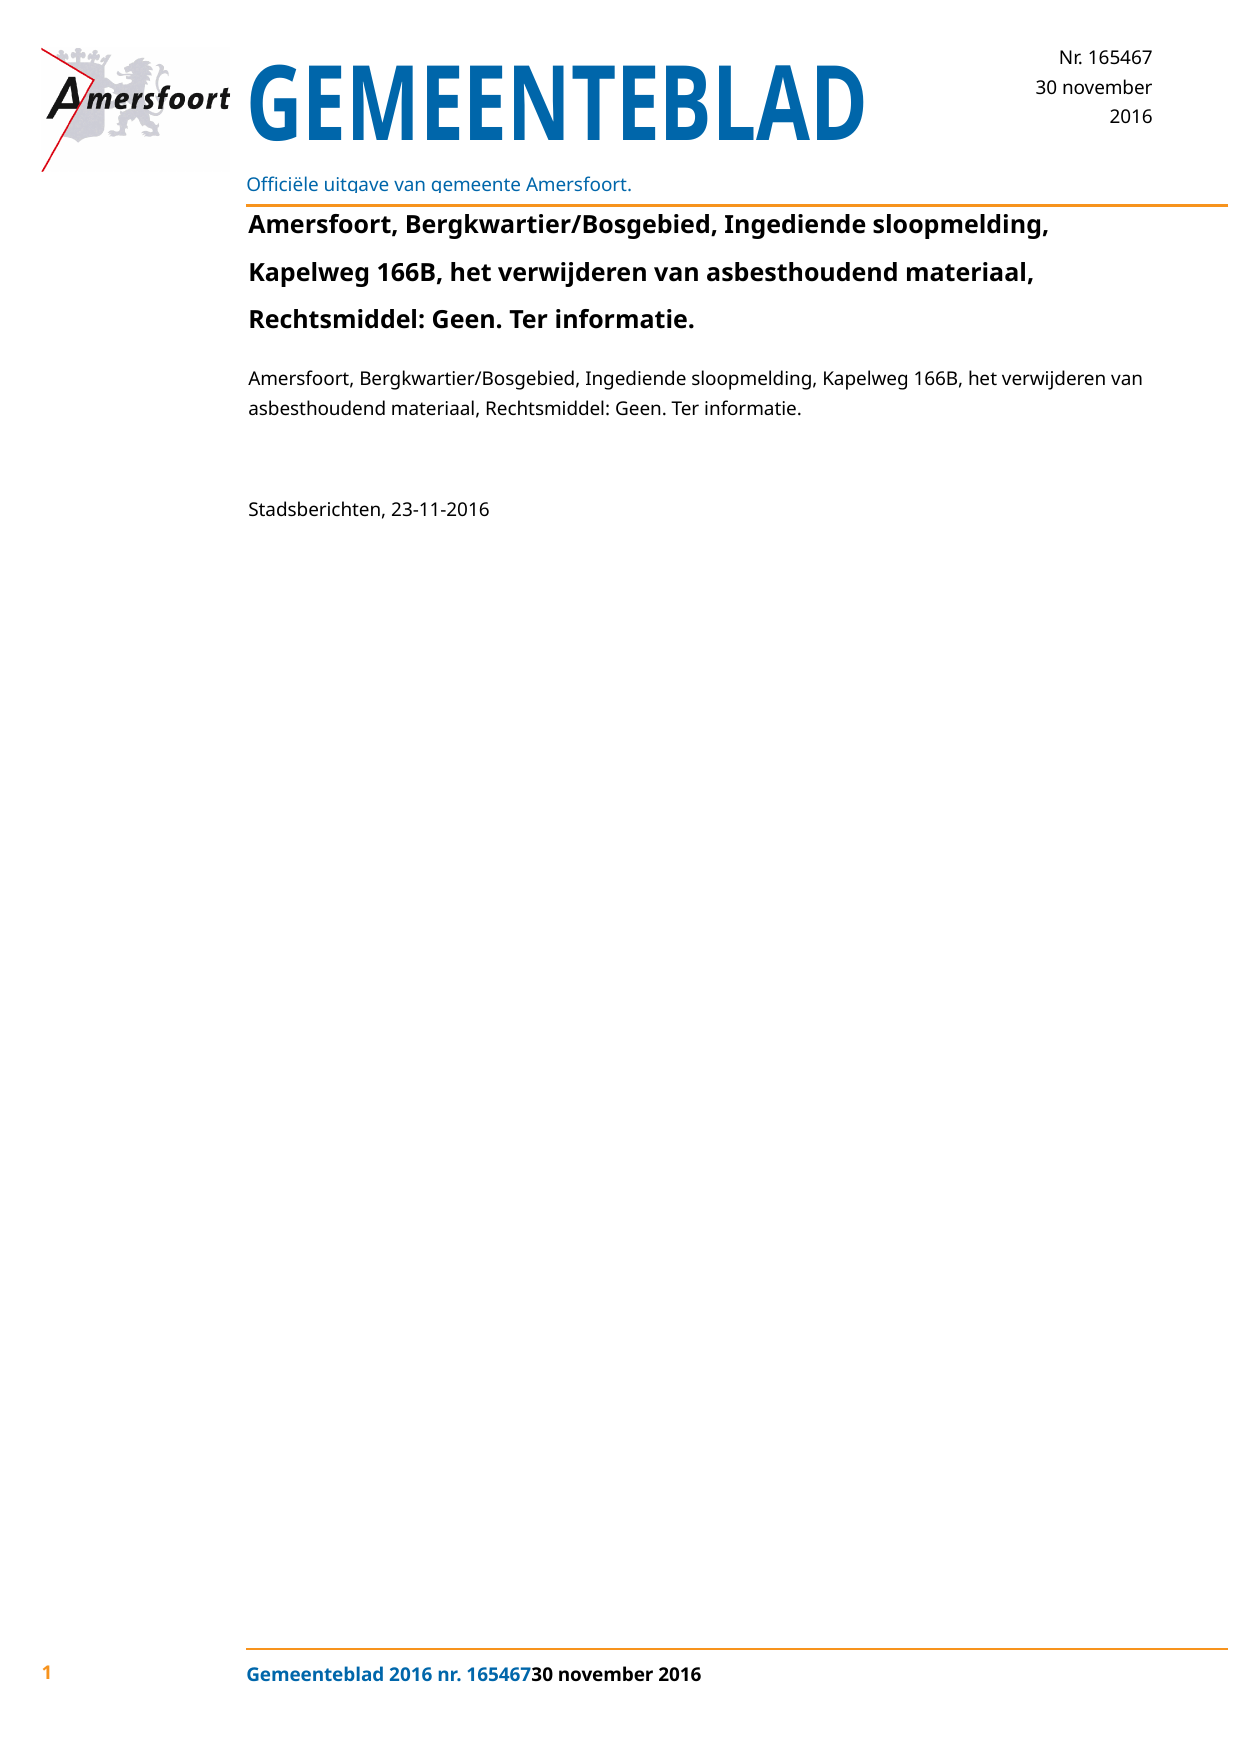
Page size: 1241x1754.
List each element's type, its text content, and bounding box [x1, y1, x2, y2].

text Stadsberichten, 23-11-2016 [248, 496, 1152, 522]
text Amersfoort, Bergkwartier/Bosgebied, Ingediende sloopmelding, Kapelweg 166B, het verwijderen van asbesthoudend materiaal, Rechtsmiddel: Geen. Ter informatie. [248, 366, 1152, 421]
text Amersfoort, Bergkwartier/Bosgebied, Ingediende sloopmelding, Kapelweg 166B, het verwijderen van asbesthoudend materiaal, Rechtsmiddel: Geen. Ter informatie. [248, 207, 1152, 336]
picture [41, 47, 231, 172]
